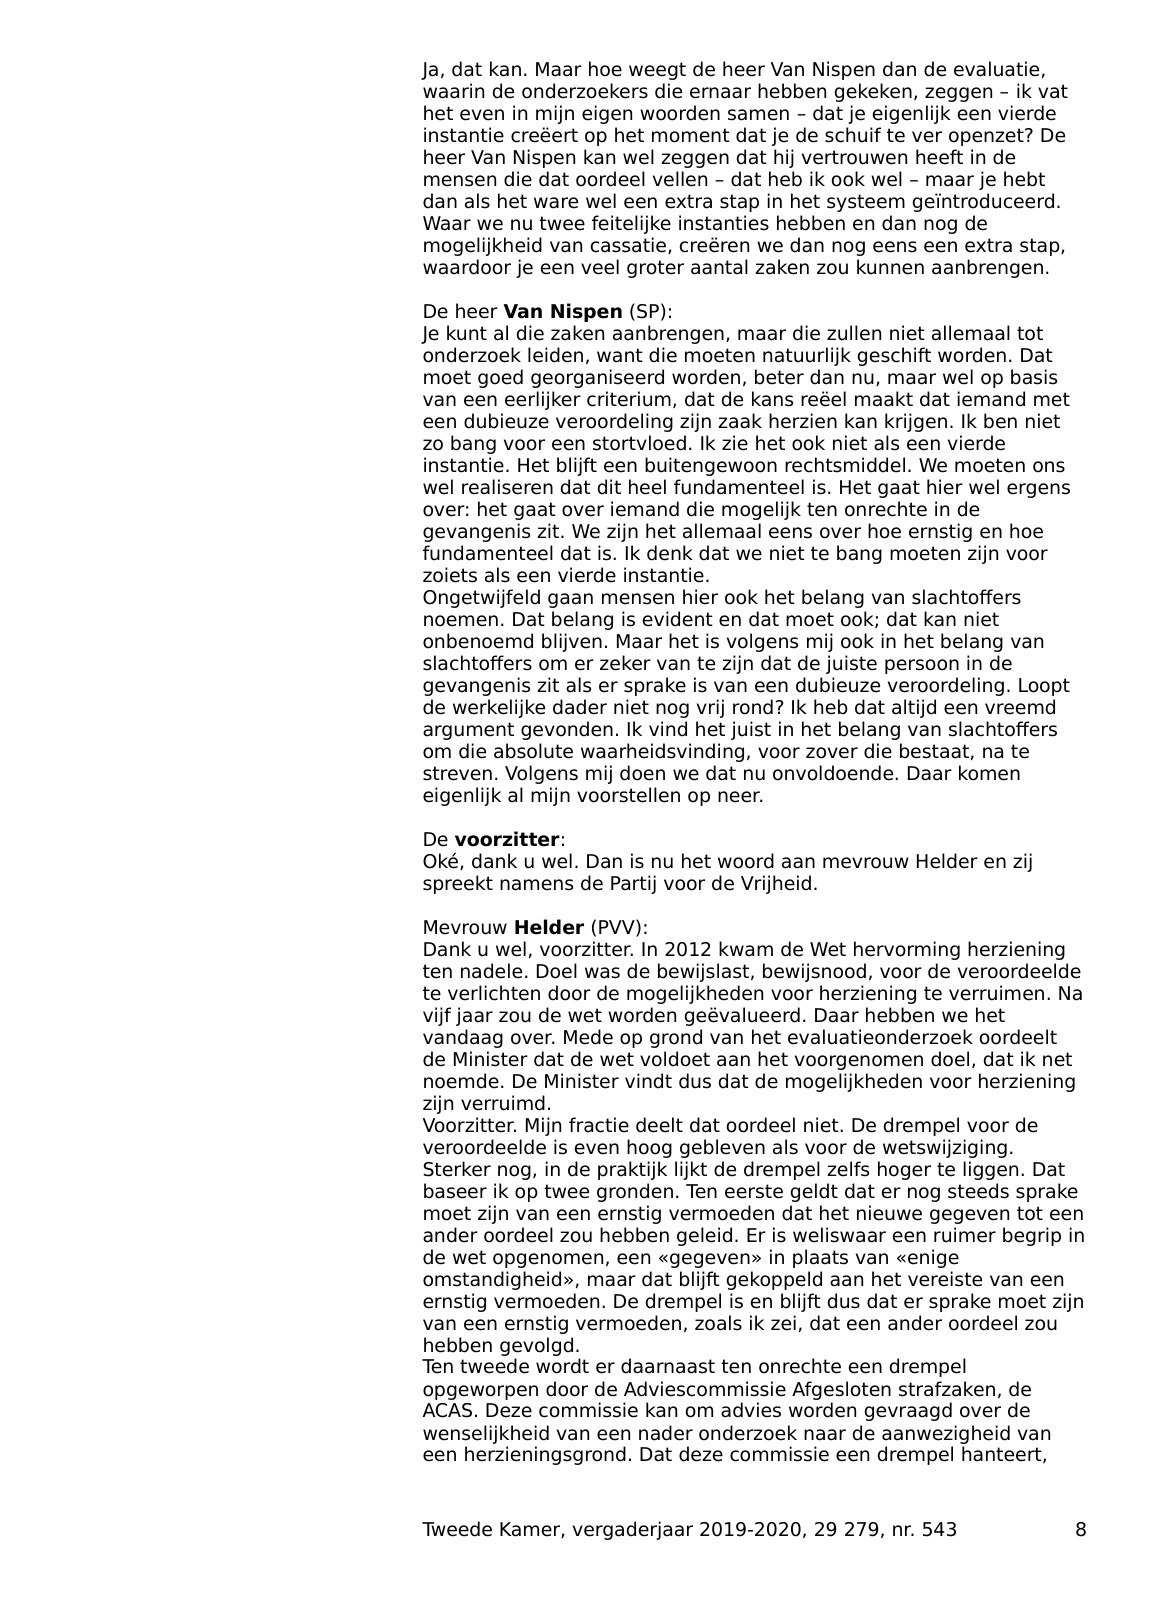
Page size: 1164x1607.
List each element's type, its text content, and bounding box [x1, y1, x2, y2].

text Je kunt al die zaken aanbrengen, maar die zullen niet allemaal tot onderzoek leiden, want die moeten natuurlijk geschift worden. Dat moet goed georganiseerd worden, beter dan nu, maar wel op basis van een eerlijker criterium, dat de kans reëel maakt dat iemand met een dubieuze veroordeling zijn zaak herzien kan krijgen. Ik ben niet zo bang voor een stortvloed. Ik zie het ook niet als een vierde instantie. Het blijft een buitengewoon rechtsmiddel. We moeten ons wel realiseren dat dit heel fundamenteel is. Het gaat hier wel ergens over: het gaat over iemand die mogelijk ten onrechte in de gevangenis zit. We zijn het allemaal eens over hoe ernstig en hoe fundamenteel dat is. Ik denk dat we niet te bang moeten zijn voor zoiets als een vierde instantie. [422, 323, 1087, 587]
text Voorzitter. Mijn fractie deelt dat oordeel niet. De drempel voor de veroordeelde is even hoog gebleven als voor de wetswijziging. Sterker nog, in de praktijk lijkt de drempel zelfs hoger te liggen. Dat baseer ik op twee gronden. Ten eerste geldt dat er nog steeds sprake moet zijn van een ernstig vermoeden dat het nieuwe gegeven tot een ander oordeel zou hebben geleid. Er is weliswaar een ruimer begrip in de wet opgenomen, een «gegeven» in plaats van «enige omstandigheid», maar dat blijft gekoppeld aan het vereiste van een ernstig vermoeden. De drempel is en blijft dus dat er sprake moet zijn van een ernstig vermoeden, zoals ik zei, dat een ander oordeel zou hebben gevolgd. [422, 1115, 1087, 1356]
text Mevrouw Helder (PVV): [422, 917, 1087, 939]
text De voorzitter: [422, 829, 1087, 851]
text Oké, dank u wel. Dan is nu het woord aan mevrouw Helder en zij spreekt namens de Partij voor de Vrijheid. [422, 851, 1087, 895]
text Dank u wel, voorzitter. In 2012 kwam de Wet hervorming herziening ten nadele. Doel was de bewijslast, bewijsnood, voor de veroordeelde te verlichten door de mogelijkheden voor herziening te verruimen. Na vijf jaar zou de wet worden geëvalueerd. Daar hebben we het vandaag over. Mede op grond van het evaluatieonderzoek oordeelt de Minister dat de wet voldoet aan het voorgenomen doel, dat ik net noemde. De Minister vindt dus dat de mogelijkheden voor herziening zijn verruimd. [422, 939, 1087, 1115]
text Ten tweede wordt er daarnaast ten onrechte een drempel opgeworpen door de Adviescommissie Afgesloten strafzaken, de ACAS. Deze commissie kan om advies worden gevraagd over de wenselijkheid van een nader onderzoek naar de aanwezigheid van een herzieningsgrond. Dat deze commissie een drempel hanteert, [422, 1356, 1087, 1466]
text De heer Van Nispen (SP): [422, 301, 1087, 323]
text Ja, dat kan. Maar hoe weegt de heer Van Nispen dan de evaluatie, waarin de onderzoekers die ernaar hebben gekeken, zeggen – ik vat het even in mijn eigen woorden samen – dat je eigenlijk een vierde instantie creëert op het moment dat je de schuif te ver openzet? De heer Van Nispen kan wel zeggen dat hij vertrouwen heeft in de mensen die dat oordeel vellen – dat heb ik ook wel – maar je hebt dan als het ware wel een extra stap in het systeem geïntroduceerd. Waar we nu twee feitelijke instanties hebben en dan nog de mogelijkheid van cassatie, creëren we dan nog eens een extra stap, waardoor je een veel groter aantal zaken zou kunnen aanbrengen. [422, 59, 1087, 279]
text Ongetwijfeld gaan mensen hier ook het belang van slachtoffers noemen. Dat belang is evident en dat moet ook; dat kan niet onbenoemd blijven. Maar het is volgens mij ook in het belang van slachtoffers om er zeker van te zijn dat de juiste persoon in de gevangenis zit als er sprake is van een dubieuze veroordeling. Loopt de werkelijke dader niet nog vrij rond? Ik heb dat altijd een vreemd argument gevonden. Ik vind het juist in het belang van slachtoffers om die absolute waarheidsvinding, voor zover die bestaat, na te streven. Volgens mij doen we dat nu onvoldoende. Daar komen eigenlijk al mijn voorstellen op neer. [422, 587, 1087, 807]
